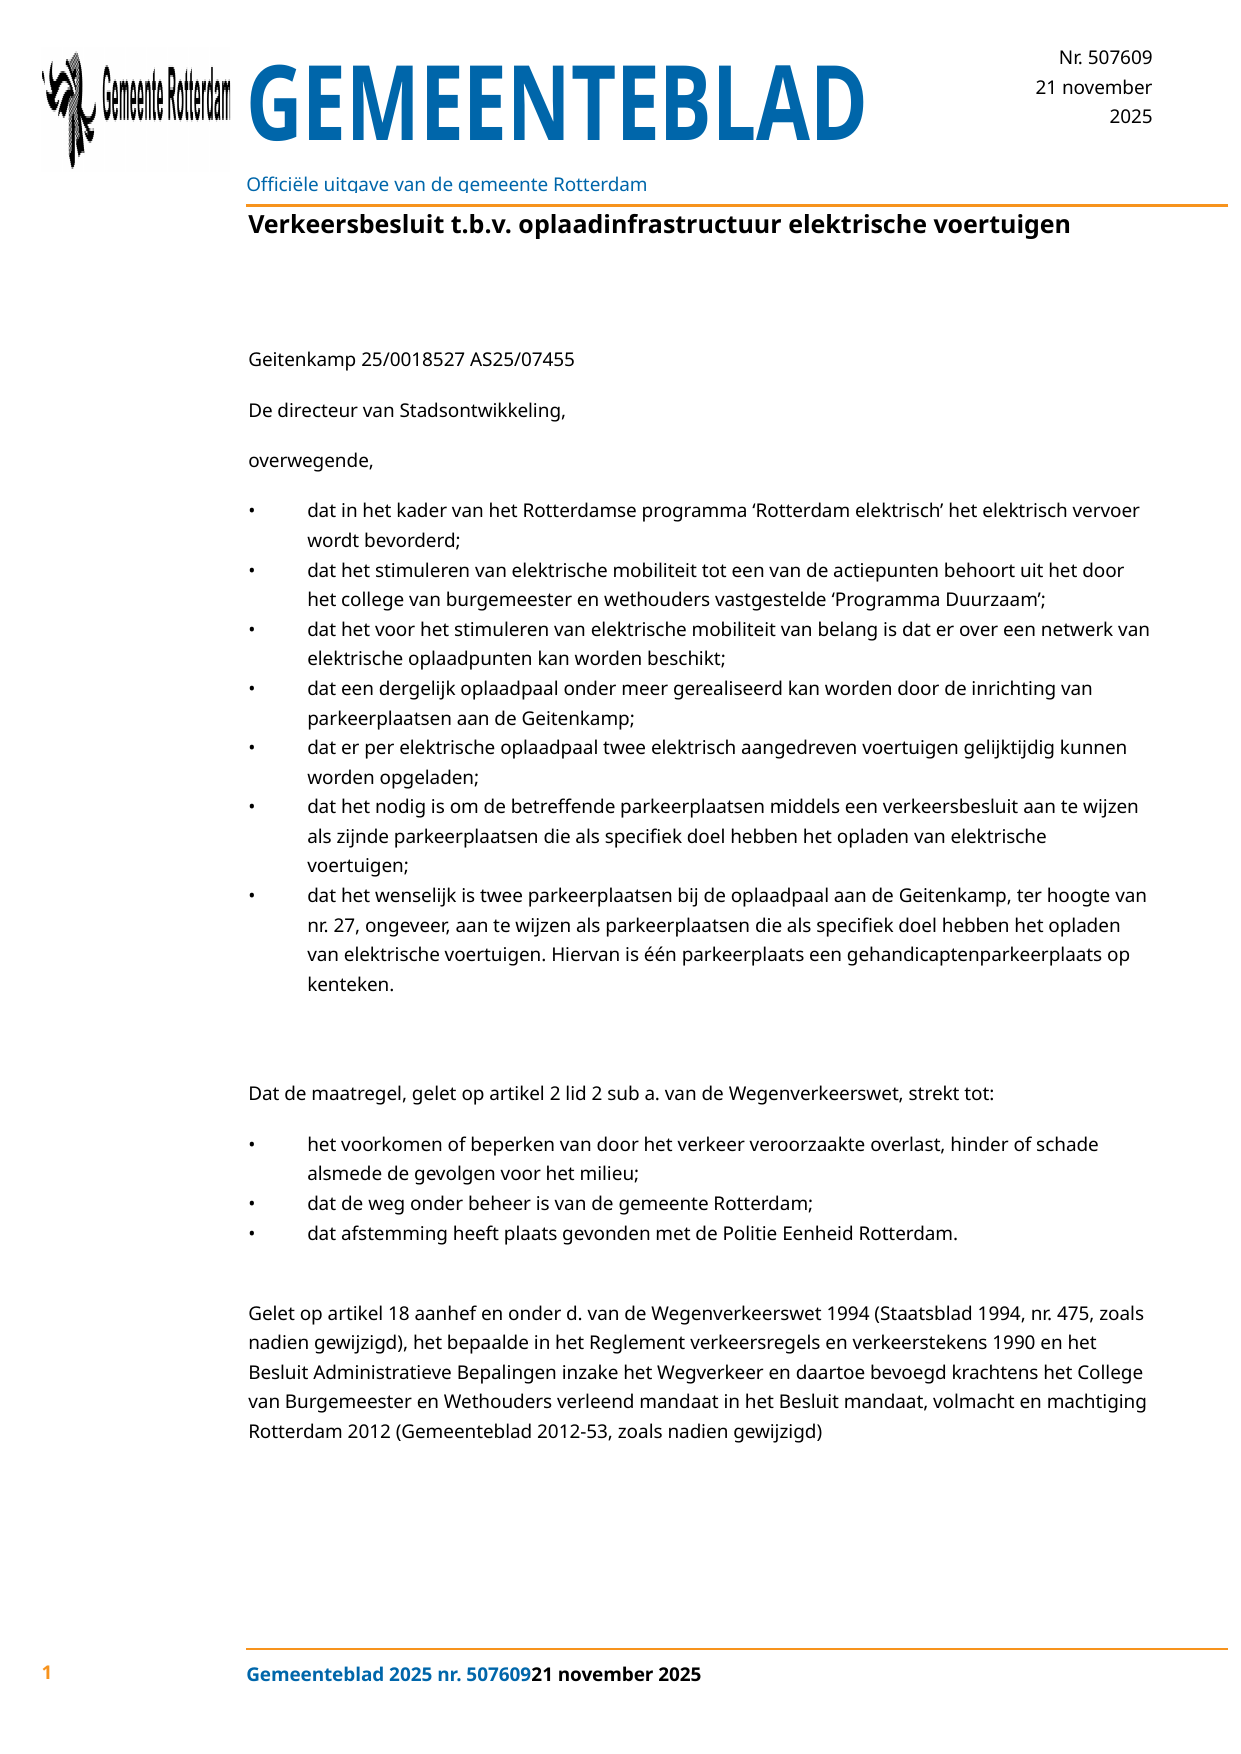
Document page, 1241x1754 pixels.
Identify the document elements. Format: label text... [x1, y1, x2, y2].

list dat het stimuleren van elektrische mobiliteit tot een van de actiepunten behoort uit het door het college van burgemeester en wethouders vastgestelde ‘Programma Duurzaam’; [248, 557, 1152, 612]
list dat er per elektrische oplaadpaal twee elektrisch aangedreven voertuigen gelijktijdig kunnen worden opgeladen; [248, 734, 1152, 790]
text Verkeersbesluit t.b.v. oplaadinfrastructuur elektrische voertuigen [248, 207, 1152, 241]
list dat in het kader van het Rotterdamse programma ‘Rotterdam elektrisch’ het elektrisch vervoer wordt bevorderd; [248, 498, 1152, 553]
text Geitenkamp 25/0018527 AS25/07455 [248, 346, 1152, 372]
text Dat de maatregel, gelet op artikel 2 lid 2 sub a. van de Wegenverkeerswet, strekt tot: [248, 1081, 1152, 1106]
text overwegende, [248, 447, 1152, 473]
list dat de weg onder beheer is van de gemeente Rotterdam; [248, 1190, 1152, 1216]
text De directeur van Stadsontwikkeling, [248, 397, 1152, 423]
list dat het voor het stimuleren van elektrische mobiliteit van belang is dat er over een netwerk van elektrische oplaadpunten kan worden beschikt; [248, 616, 1152, 671]
list het voorkomen of beperken van door het verkeer veroorzaakte overlast, hinder of schade alsmede de gevolgen voor het milieu; [248, 1131, 1152, 1186]
list dat een dergelijk oplaadpaal onder meer gerealiseerd kan worden door de inrichting van parkeerplaatsen aan de Geitenkamp; [248, 675, 1152, 731]
list dat afstemming heeft plaats gevonden met de Politie Eenheid Rotterdam. [248, 1220, 1152, 1246]
picture [41, 47, 231, 172]
text Gelet op artikel 18 aanhef en onder d. van de Wegenverkeerswet 1994 (Staatsblad 1994, nr. 475, zoals nadien gewijzigd), het bepaalde in het Reglement verkeersregels en verkeerstekens 1990 en het Besluit Administratieve Bepalingen inzake het Wegverkeer en daartoe bevoegd krachtens het College van Burgemeester en Wethouders verleend mandaat in het Besluit mandaat, volmacht en machtiging Rotterdam 2012 (Gemeenteblad 2012-53, zoals nadien gewijzigd) [248, 1300, 1152, 1444]
list dat het wenselijk is twee parkeerplaatsen bij de oplaadpaal aan de Geitenkamp, ter hoogte van nr. 27, ongeveer, aan te wijzen als parkeerplaatsen die als specifiek doel hebben het opladen van elektrische voertuigen. Hiervan is één parkeerplaats een gehandicaptenparkeerplaats op kenteken. [248, 882, 1152, 997]
list dat het nodig is om de betreffende parkeerplaatsen middels een verkeersbesluit aan te wijzen als zijnde parkeerplaatsen die als specifiek doel hebben het opladen van elektrische voertuigen; [248, 793, 1152, 878]
